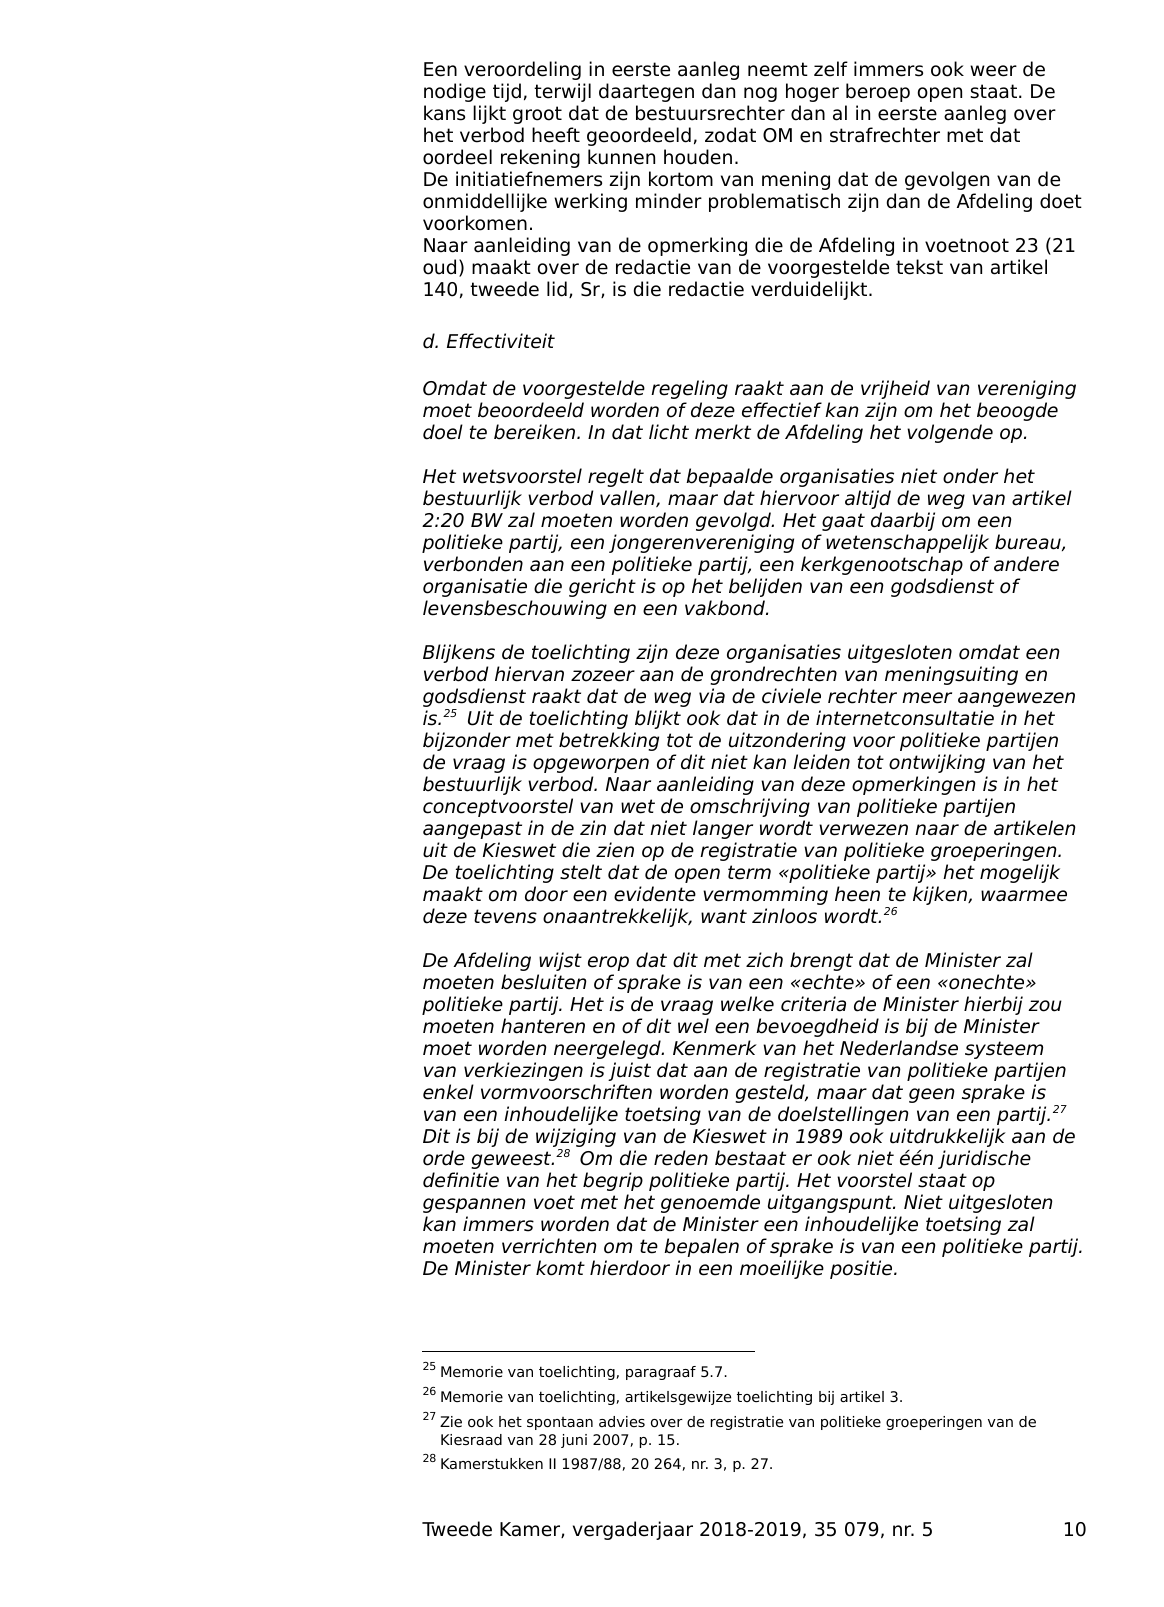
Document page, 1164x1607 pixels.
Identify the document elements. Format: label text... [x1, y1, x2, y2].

text Kamerstukken II 1987/88, 20 264, nr. 3, p. 27. [422, 1452, 1087, 1474]
text Memorie van toelichting, paragraaf 5.7. [422, 1360, 1087, 1382]
text Een veroordeling in eerste aanleg neemt zelf immers ook weer de nodige tijd, terwijl daartegen dan nog hoger beroep open staat. De kans lijkt groot dat de bestuursrechter dan al in eerste aanleg over het verbod heeft geoordeeld, zodat OM en strafrechter met dat oordeel rekening kunnen houden. [422, 59, 1087, 169]
text Zie ook het spontaan advies over de registratie van politieke groeperingen van de Kiesraad van 28 juni 2007, p. 15. [422, 1410, 1087, 1449]
text De Afdeling wijst erop dat dit met zich brengt dat de Minister zal moeten besluiten of sprake is van een «echte» of een «onechte» politieke partij. Het is de vraag welke criteria de Minister hierbij zou moeten hanteren en of dit wel een bevoegdheid is bij de Minister moet worden neergelegd. Kenmerk van het Nederlandse systeem van verkiezingen is juist dat aan de registratie van politieke partijen enkel vormvoorschriften worden gesteld, maar dat geen sprake is van een inhoudelijke toetsing van de doelstellingen van een partij. Dit is bij de wijziging van de Kieswet in 1989 ook uitdrukkelijk aan de orde geweest. Om die reden bestaat er ook niet één juridische definitie van het begrip politieke partij. Het voorstel staat op gespannen voet met het genoemde uitgangspunt. Niet uitgesloten kan immers worden dat de Minister een inhoudelijke toetsing zal moeten verrichten om te bepalen of sprake is van een politieke partij. De Minister komt hierdoor in een moeilijke positie. [422, 950, 1087, 1279]
text De initiatiefnemers zijn kortom van mening dat de gevolgen van de onmiddellijke werking minder problematisch zijn dan de Afdeling doet voorkomen. [422, 169, 1087, 235]
subtitle d. Effectiviteit [422, 331, 1087, 353]
text Naar aanleiding van de opmerking die de Afdeling in voetnoot 23 (21 oud) maakt over de redactie van de voorgestelde tekst van artikel 140, tweede lid, Sr, is die redactie verduidelijkt. [422, 235, 1087, 301]
text Het wetsvoorstel regelt dat bepaalde organisaties niet onder het bestuurlijk verbod vallen, maar dat hiervoor altijd de weg van artikel 2:20 BW zal moeten worden gevolgd. Het gaat daarbij om een politieke partij, een jongerenvereniging of wetenschappelijk bureau, verbonden aan een politieke partij, een kerkgenootschap of andere organisatie die gericht is op het belijden van een godsdienst of levensbeschouwing en een vakbond. [422, 466, 1087, 620]
text Omdat de voorgestelde regeling raakt aan de vrijheid van vereniging moet beoordeeld worden of deze effectief kan zijn om het beoogde doel te bereiken. In dat licht merkt de Afdeling het volgende op. [422, 378, 1087, 444]
text Memorie van toelichting, artikelsgewijze toelichting bij artikel 3. [422, 1385, 1087, 1407]
text Blijkens de toelichting zijn deze organisaties uitgesloten omdat een verbod hiervan zozeer aan de grondrechten van meningsuiting en godsdienst raakt dat de weg via de civiele rechter meer aangewezen is. Uit de toelichting blijkt ook dat in de internetconsultatie in het bijzonder met betrekking tot de uitzondering voor politieke partijen de vraag is opgeworpen of dit niet kan leiden tot ontwijking van het bestuurlijk verbod. Naar aanleiding van deze opmerkingen is in het conceptvoorstel van wet de omschrijving van politieke partijen aangepast in de zin dat niet langer wordt verwezen naar de artikelen uit de Kieswet die zien op de registratie van politieke groeperingen. De toelichting stelt dat de open term «politieke partij» het mogelijk maakt om door een evidente vermomming heen te kijken, waarmee deze tevens onaantrekkelijk, want zinloos wordt. [422, 642, 1087, 928]
